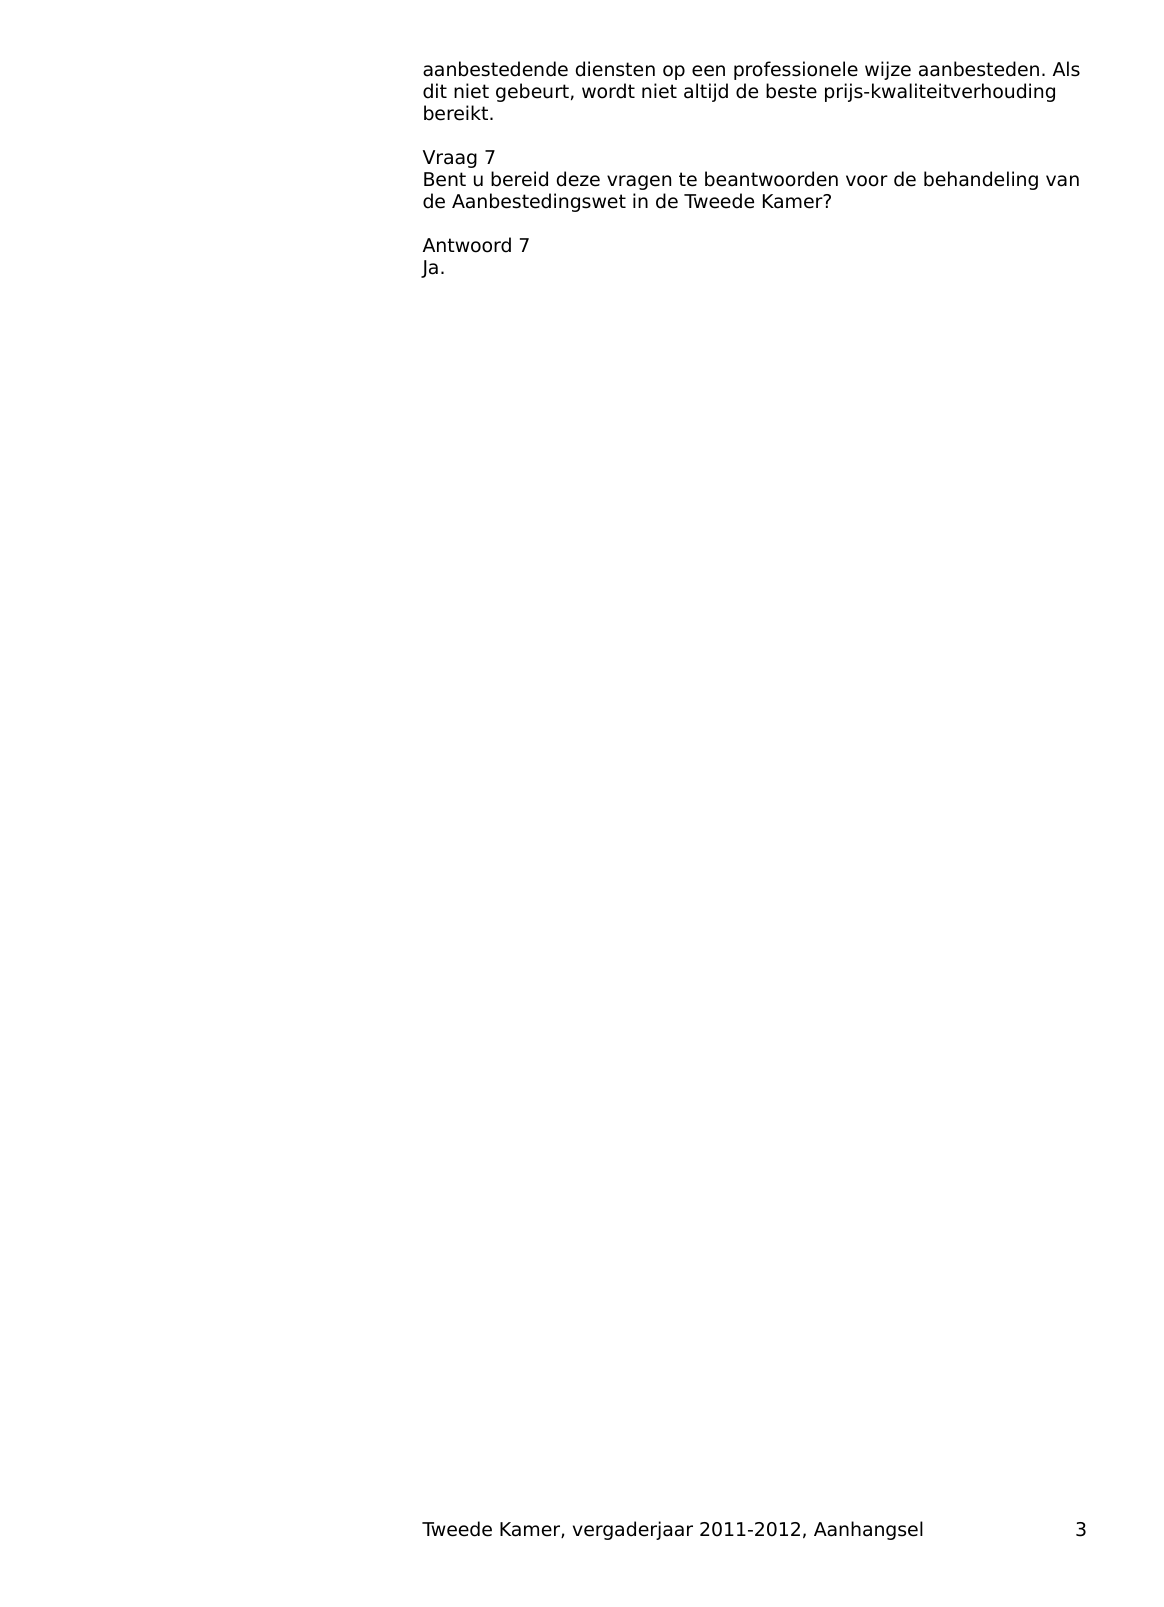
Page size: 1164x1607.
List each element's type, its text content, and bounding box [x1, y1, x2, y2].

text Bent u bereid deze vragen te beantwoorden voor de behandeling van de Aanbestedingswet in de Tweede Kamer? [422, 169, 1087, 213]
text aanbestedende diensten op een professionele wijze aanbesteden. Als dit niet gebeurt, wordt niet altijd de beste prijs-kwaliteitverhouding bereikt. [422, 59, 1087, 125]
text Vraag 7 [422, 147, 1087, 169]
text Ja. [422, 257, 1087, 279]
text Antwoord 7 [422, 235, 1087, 257]
